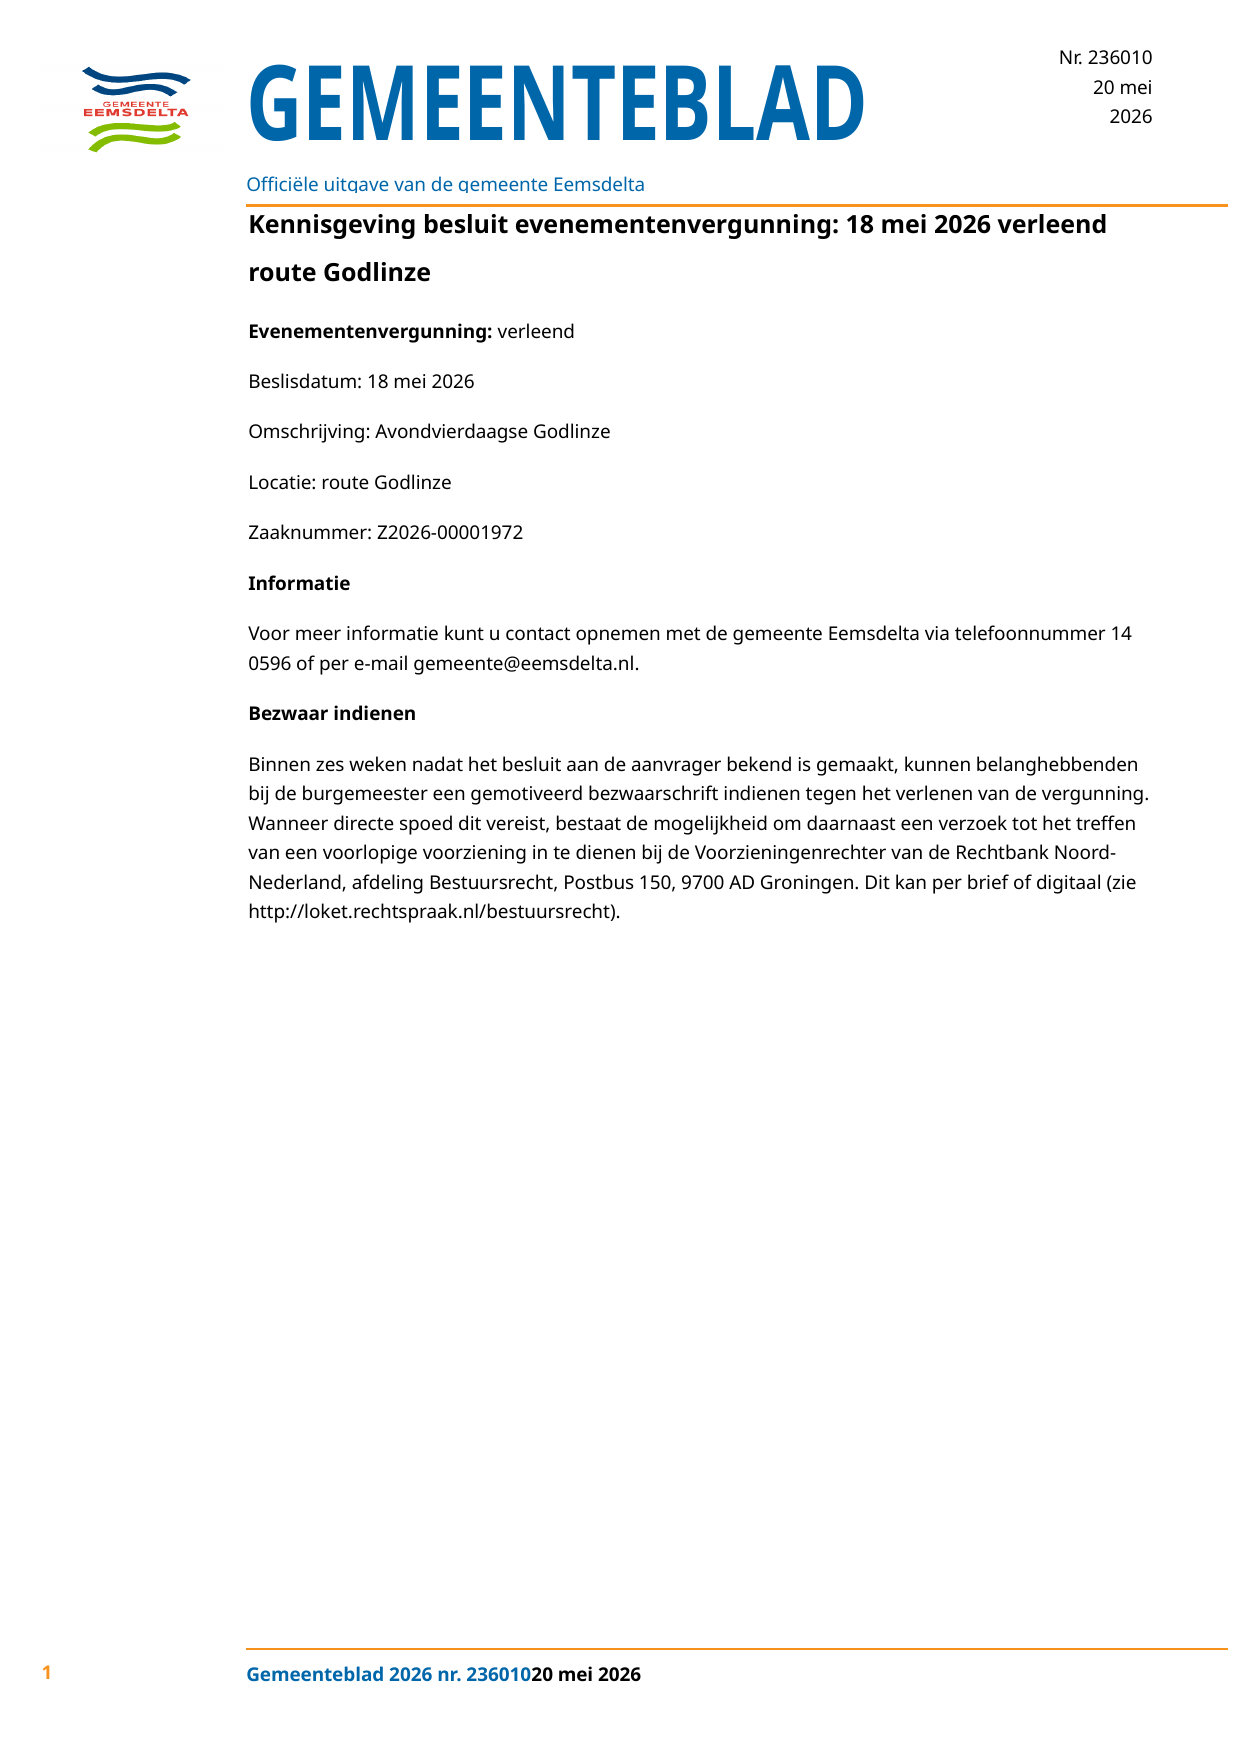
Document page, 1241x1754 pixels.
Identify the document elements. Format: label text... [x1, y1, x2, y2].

text Voor meer informatie kunt u contact opnemen met de gemeente Eemsdelta via telefoonnummer 14 0596 of per e-mail gemeente@eemsdelta.nl. [248, 620, 1152, 676]
text Zaaknummer: Z2026-00001972 [248, 519, 1152, 545]
text Evenementenvergunning: verleend [248, 318, 1152, 344]
text Beslisdatum: 18 mei 2026 [248, 368, 1152, 394]
picture [41, 47, 231, 172]
text Locatie: route Godlinze [248, 469, 1152, 495]
text Informatie [248, 570, 1152, 596]
text Bezwaar indienen [248, 700, 1152, 726]
text Binnen zes weken nadat het besluit aan de aanvrager bekend is gemaakt, kunnen belanghebbenden bij de burgemeester een gemotiveerd bezwaarschrift indienen tegen het verlenen van de vergunning. Wanneer directe spoed dit vereist, bestaat de mogelijkheid om daarnaast een verzoek tot het treffen van een voorlopige voorziening in te dienen bij de Voorzieningenrechter van de Rechtbank Noord-Nederland, afdeling Bestuursrecht, Postbus 150, 9700 AD Groningen. Dit kan per brief of digitaal (zie http://loket.rechtspraak.nl/bestuursrecht). [248, 751, 1152, 924]
text Kennisgeving besluit evenementenvergunning: 18 mei 2026 verleend route Godlinze [248, 207, 1152, 288]
text Omschrijving: Avondvierdaagse Godlinze [248, 419, 1152, 444]
